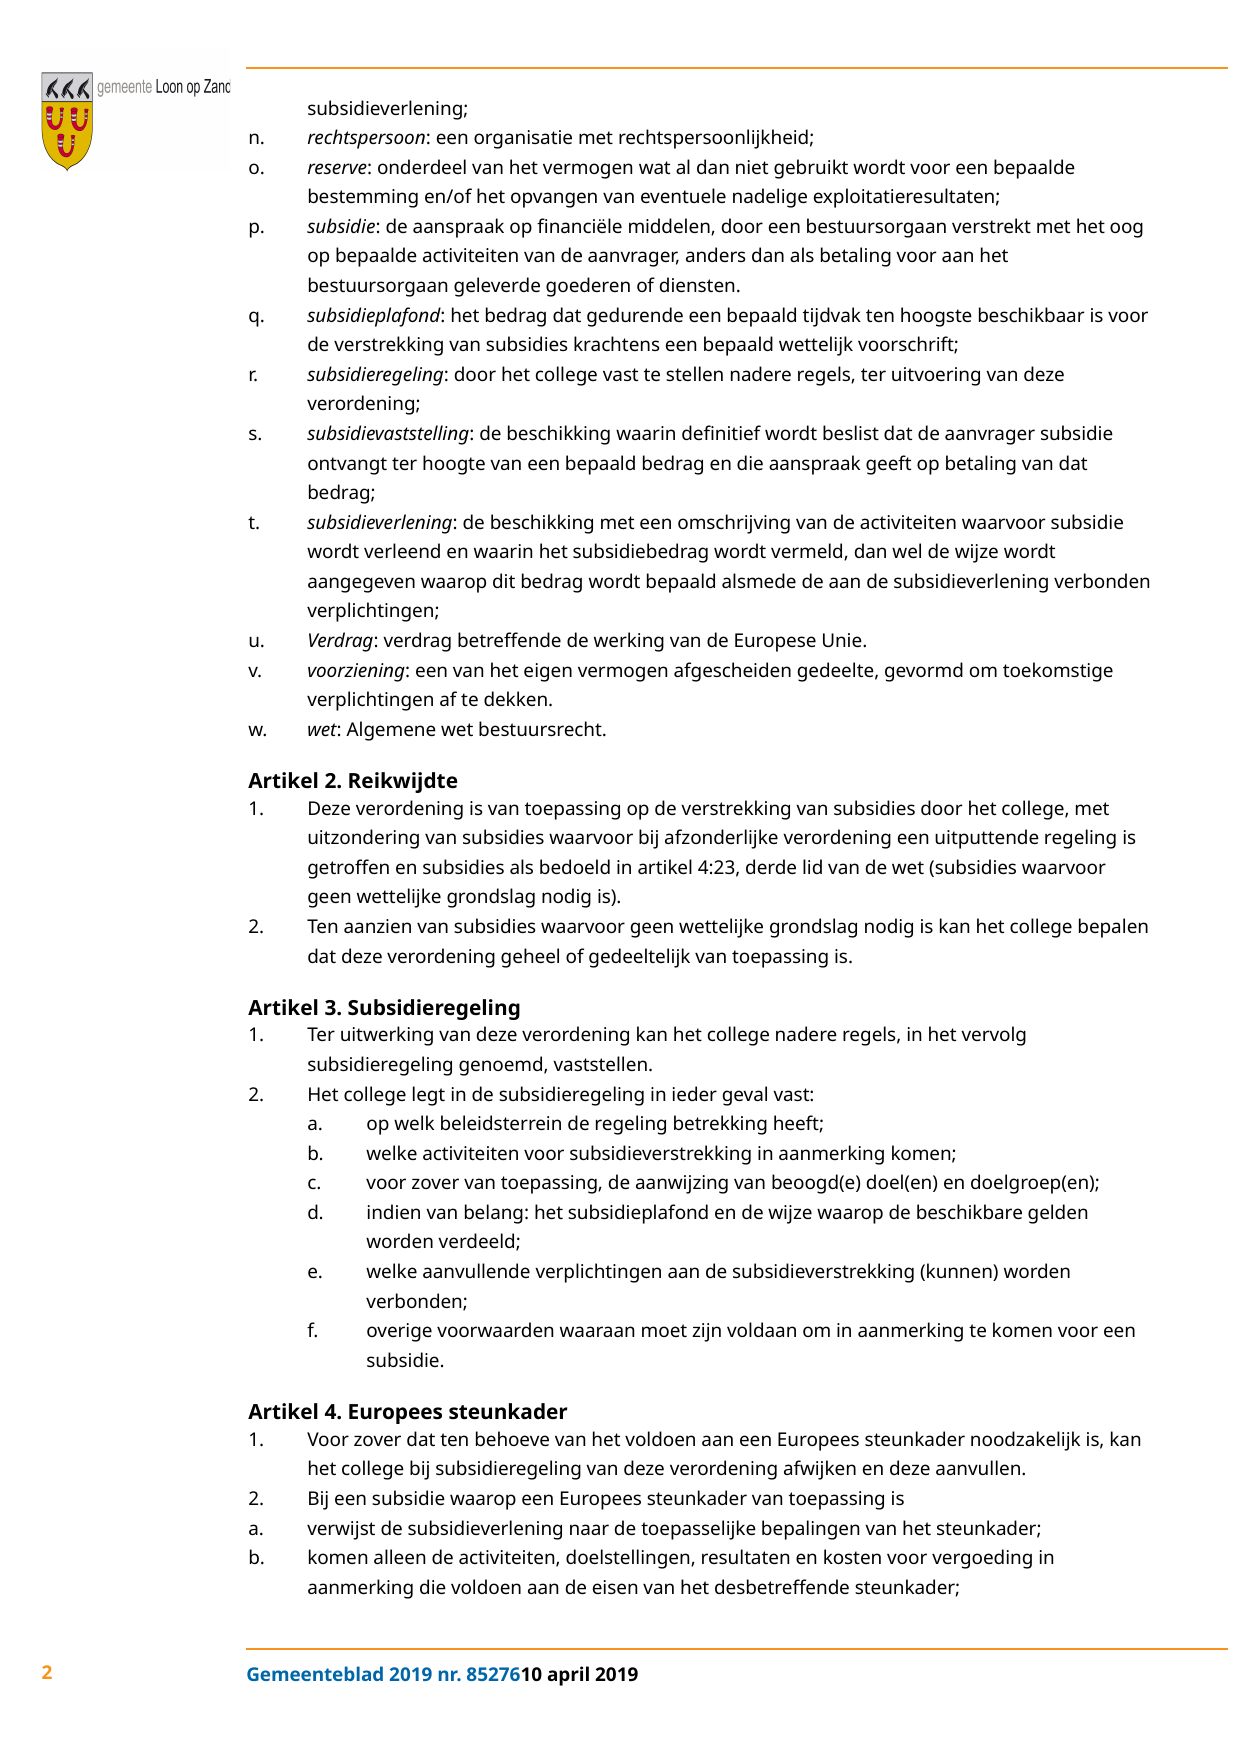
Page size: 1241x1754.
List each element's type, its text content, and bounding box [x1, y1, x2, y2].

list komen alleen de activiteiten, doelstellingen, resultaten en kosten voor vergoeding in aanmerking die voldoen aan de eisen van het desbetreffende steunkader; [248, 1544, 1152, 1599]
list reserve: onderdeel van het vermogen wat al dan niet gebruikt wordt voor een bepaalde bestemming en/of het opvangen van eventuele nadelige exploitatieresultaten; [248, 154, 1152, 209]
list Deze verordening is van toepassing op de verstrekking van subsidies door het college, met uitzondering van subsidies waarvoor bij afzonderlijke verordening een uitputtende regeling is getroffen en subsidies als bedoeld in artikel 4:23, derde lid van de wet (subsidies waarvoor geen wettelijke grondslag nodig is). [248, 795, 1152, 909]
list overige voorwaarden waaraan moet zijn voldaan om in aanmerking te komen voor een subsidie. [307, 1317, 1152, 1373]
list subsidieverlening: de beschikking met een omschrijving van de activiteiten waarvoor subsidie wordt verleend en waarin het subsidiebedrag wordt vermeld, dan wel de wijze wordt aangegeven waarop dit bedrag wordt bepaald alsmede de aan de subsidieverlening verbonden verplichtingen; [248, 509, 1152, 623]
list op welk beleidsterrein de regeling betrekking heeft; [307, 1110, 1152, 1136]
text Artikel 4. Europees steunkader [248, 1397, 1152, 1426]
text Artikel 2. Reikwijdte [248, 766, 1152, 795]
list wet: Algemene wet bestuursrecht. [248, 716, 1152, 742]
list subsidie: de aanspraak op financiële middelen, door een bestuursorgaan verstrekt met het oog op bepaalde activiteiten van de aanvrager, anders dan als betaling voor aan het bestuursorgaan geleverde goederen of diensten. [248, 213, 1152, 298]
list rechtspersoon: een organisatie met rechtspersoonlijkheid; [248, 124, 1152, 150]
list Bij een subsidie waarop een Europees steunkader van toepassing is [248, 1485, 1152, 1511]
list Voor zover dat ten behoeve van het voldoen aan een Europees steunkader noodzakelijk is, kan het college bij subsidieregeling van deze verordening afwijken en deze aanvullen. [248, 1426, 1152, 1481]
list Verdrag: verdrag betreffende de werking van de Europese Unie. [248, 627, 1152, 653]
list subsidieregeling: door het college vast te stellen nadere regels, ter uitvoering van deze verordening; [248, 361, 1152, 416]
list voorziening: een van het eigen vermogen afgescheiden gedeelte, gevormd om toekomstige verplichtingen af te dekken. [248, 657, 1152, 712]
list welke activiteiten voor subsidieverstrekking in aanmerking komen; [307, 1140, 1152, 1166]
list verwijst de subsidieverlening naar de toepasselijke bepalingen van het steunkader; [248, 1515, 1152, 1540]
list Het college legt in de subsidieregeling in ieder geval vast: [248, 1081, 1152, 1107]
picture [41, 47, 231, 172]
list subsidieverlening; [248, 95, 1152, 121]
list voor zover van toepassing, de aanwijzing van beoogd(e) doel(en) en doelgroep(en); [307, 1169, 1152, 1195]
list subsidievaststelling: de beschikking waarin definitief wordt beslist dat de aanvrager subsidie ontvangt ter hoogte van een bepaald bedrag en die aanspraak geeft op betaling van dat bedrag; [248, 420, 1152, 505]
list subsidieplafond: het bedrag dat gedurende een bepaald tijdvak ten hoogste beschikbaar is voor de verstrekking van subsidies krachtens een bepaald wettelijk voorschrift; [248, 302, 1152, 357]
text Artikel 3. Subsidieregeling [248, 993, 1152, 1022]
list Ter uitwerking van deze verordening kan het college nadere regels, in het vervolg subsidieregeling genoemd, vaststellen. [248, 1022, 1152, 1077]
list indien van belang: het subsidieplafond en de wijze waarop de beschikbare gelden worden verdeeld; [307, 1199, 1152, 1254]
list Ten aanzien van subsidies waarvoor geen wettelijke grondslag nodig is kan het college bepalen dat deze verordening geheel of gedeeltelijk van toepassing is. [248, 913, 1152, 968]
list welke aanvullende verplichtingen aan de subsidieverstrekking (kunnen) worden verbonden; [307, 1258, 1152, 1314]
